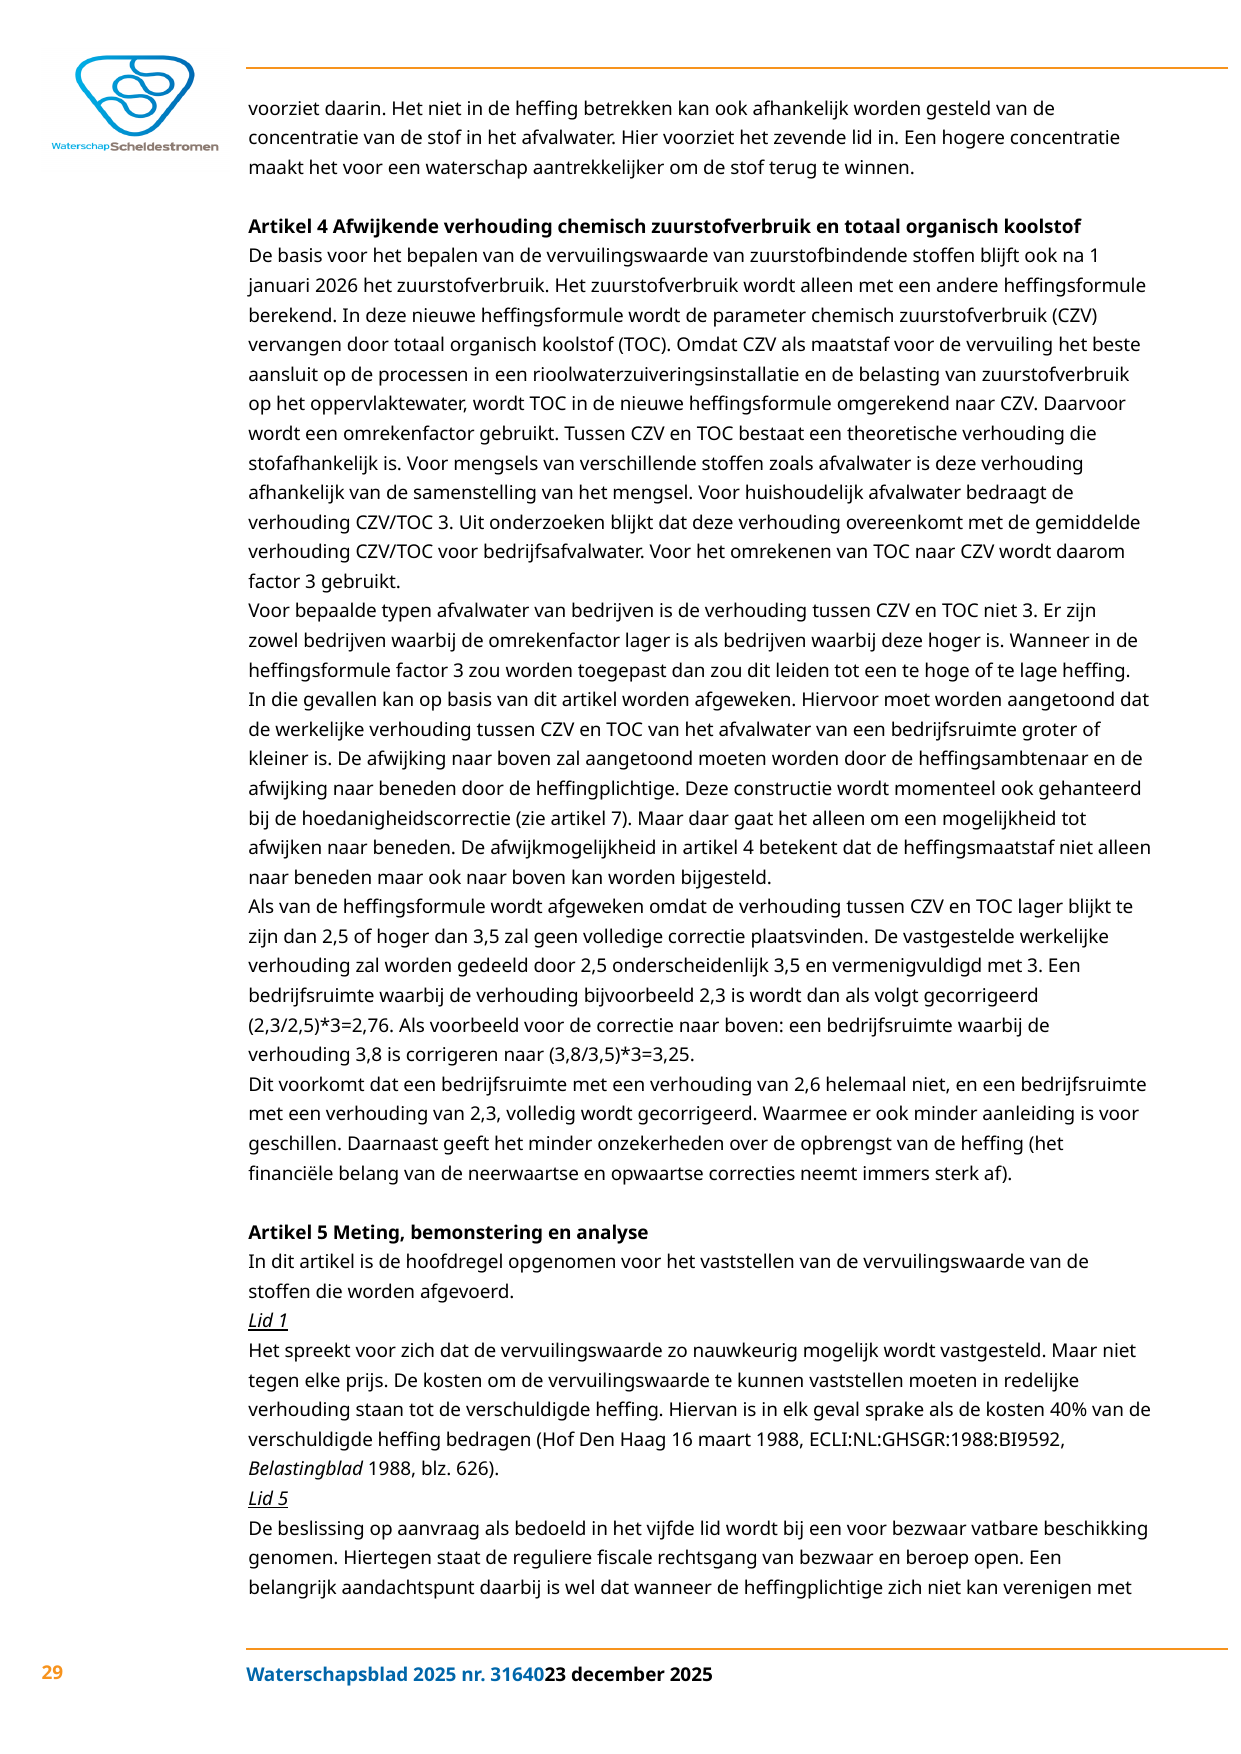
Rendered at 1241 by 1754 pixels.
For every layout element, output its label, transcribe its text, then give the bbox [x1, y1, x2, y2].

text Lid 5 [248, 1485, 1152, 1511]
text Als van de heffingsformule wordt afgeweken omdat de verhouding tussen CZV en TOC lager blijkt te zijn dan 2,5 of hoger dan 3,5 zal geen volledige correctie plaatsvinden. De vastgestelde werkelijke verhouding zal worden gedeeld door 2,5 onderscheidenlijk 3,5 en vermenigvuldigd met 3. Een bedrijfsruimte waarbij de verhouding bijvoorbeeld 2,3 is wordt dan als volgt gecorrigeerd (2,3/2,5)*3=2,76. Als voorbeeld voor de correctie naar boven: een bedrijfsruimte waarbij de verhouding 3,8 is corrigeren naar (3,8/3,5)*3=3,25. [248, 893, 1152, 1067]
picture [41, 47, 231, 172]
text In dit artikel is de hoofdregel opgenomen voor het vaststellen van de vervuilingswaarde van de stoffen die worden afgevoerd. [248, 1248, 1152, 1304]
text De basis voor het bepalen van de vervuilingswaarde van zuurstofbindende stoffen blijft ook na 1 januari 2026 het zuurstofverbruik. Het zuurstofverbruik wordt alleen met een andere heffingsformule berekend. In deze nieuwe heffingsformule wordt de parameter chemisch zuurstofverbruik (CZV) vervangen door totaal organisch koolstof (TOC). Omdat CZV als maatstaf voor de vervuiling het beste aansluit op de processen in een rioolwaterzuiveringsinstallatie en de belasting van zuurstofverbruik op het oppervlaktewater, wordt TOC in de nieuwe heffingsformule omgerekend naar CZV. Daarvoor wordt een omrekenfactor gebruikt. Tussen CZV en TOC bestaat een theoretische verhouding die stofafhankelijk is. Voor mengsels van verschillende stoffen zoals afvalwater is deze verhouding afhankelijk van de samenstelling van het mengsel. Voor huishoudelijk afvalwater bedraagt de verhouding CZV/TOC 3. Uit onderzoeken blijkt dat deze verhouding overeenkomt met de gemiddelde verhouding CZV/TOC voor bedrijfsafvalwater. Voor het omrekenen van TOC naar CZV wordt daarom factor 3 gebruikt. [248, 243, 1152, 594]
text Artikel 5 Meting, bemonstering en analyse [248, 1219, 1152, 1245]
text Lid 1 [248, 1308, 1152, 1333]
text Voor bepaalde typen afvalwater van bedrijven is de verhouding tussen CZV en TOC niet 3. Er zijn zowel bedrijven waarbij de omrekenfactor lager is als bedrijven waarbij deze hoger is. Wanneer in de heffingsformule factor 3 zou worden toegepast dan zou dit leiden tot een te hoge of te lage heffing. In die gevallen kan op basis van dit artikel worden afgeweken. Hiervoor moet worden aangetoond dat de werkelijke verhouding tussen CZV en TOC van het afvalwater van een bedrijfsruimte groter of kleiner is. De afwijking naar boven zal aangetoond moeten worden door de heffingsambtenaar en de afwijking naar beneden door de heffingplichtige. Deze constructie wordt momenteel ook gehanteerd bij de hoedanigheidscorrectie (zie artikel 7). Maar daar gaat het alleen om een mogelijkheid tot afwijken naar beneden. De afwijkmogelijkheid in artikel 4 betekent dat de heffingsmaatstaf niet alleen naar beneden maar ook naar boven kan worden bijgesteld. [248, 598, 1152, 890]
text Het spreekt voor zich dat de vervuilingswaarde zo nauwkeurig mogelijk wordt vastgesteld. Maar niet tegen elke prijs. De kosten om de vervuilingswaarde te kunnen vaststellen moeten in redelijke verhouding staan tot de verschuldigde heffing. Hiervan is in elk geval sprake als de kosten 40% van de verschuldigde heffing bedragen (Hof Den Haag 16 maart 1988, ECLI:NL:GHSGR:1988:BI9592, Belastingblad 1988, blz. 626). [248, 1337, 1152, 1481]
text Dit voorkomt dat een bedrijfsruimte met een verhouding van 2,6 helemaal niet, en een bedrijfsruimte met een verhouding van 2,3, volledig wordt gecorrigeerd. Waarmee er ook minder aanleiding is voor geschillen. Daarnaast geeft het minder onzekerheden over de opbrengst van de heffing (het financiële belang van de neerwaartse en opwaartse correcties neemt immers sterk af). [248, 1071, 1152, 1186]
text De beslissing op aanvraag als bedoeld in het vijfde lid wordt bij een voor bezwaar vatbare beschikking genomen. Hiertegen staat de reguliere fiscale rechtsgang van bezwaar en beroep open. Een belangrijk aandachtspunt daarbij is wel dat wanneer de heffingplichtige zich niet kan verenigen met [248, 1515, 1152, 1600]
text Artikel 4 Afwijkende verhouding chemisch zuurstofverbruik en totaal organisch koolstof [248, 213, 1152, 239]
text voorziet daarin. Het niet in de heffing betrekken kan ook afhankelijk worden gesteld van de concentratie van de stof in het afvalwater. Hier voorziet het zevende lid in. Een hogere concentratie maakt het voor een waterschap aantrekkelijker om de stof terug te winnen. [248, 95, 1152, 180]
